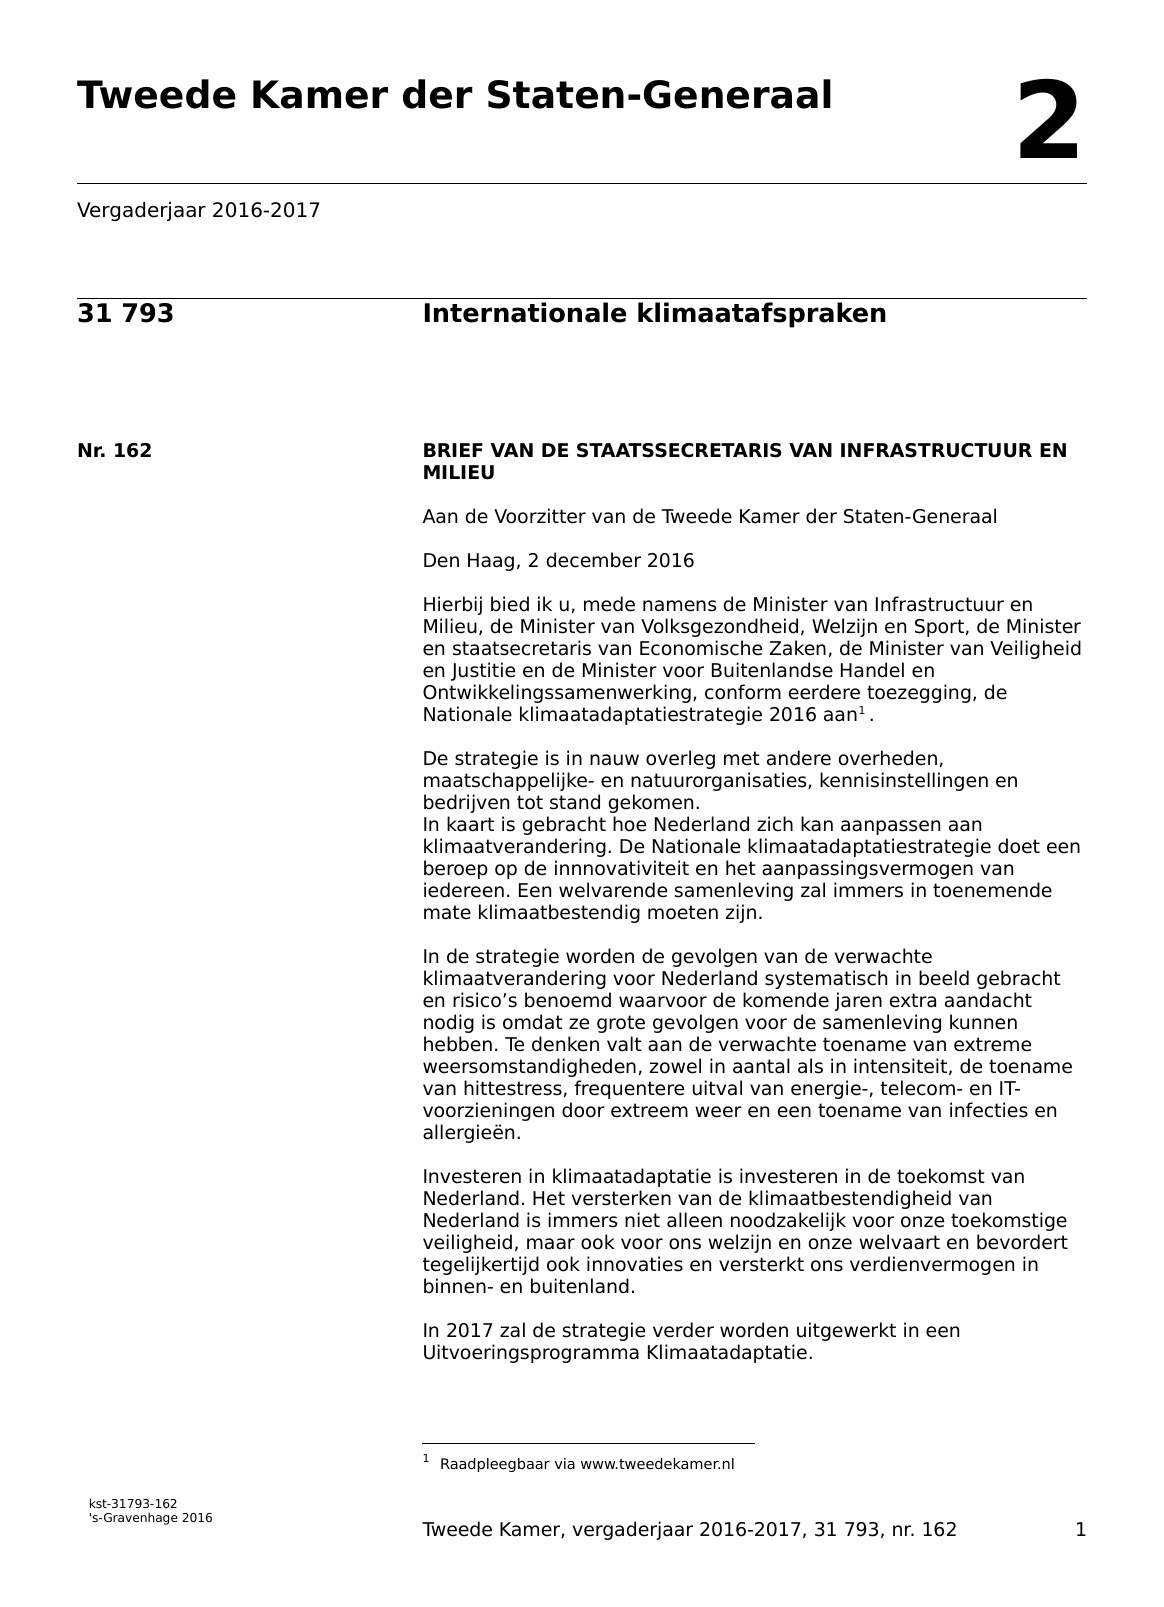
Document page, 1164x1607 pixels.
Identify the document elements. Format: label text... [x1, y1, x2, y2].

text In de strategie worden de gevolgen van de verwachte klimaatverandering voor Nederland systematisch in beeld gebracht en risico’s benoemd waarvoor de komende jaren extra aandacht nodig is omdat ze grote gevolgen voor de samenleving kunnen hebben. Te denken valt aan de verwachte toename van extreme weersomstandigheden, zowel in aantal als in intensiteit, de toename van hittestress, frequentere uitval van energie-, telecom- en IT-voorzieningen door extreem weer en een toename van infecties en allergieën. [422, 946, 1087, 1144]
subtitle Nr. 162 BRIEF VAN DE STAATSSECRETARIS VAN INFRASTRUCTUUR EN MILIEU [77, 440, 1087, 484]
text Aan de Voorzitter van de Tweede Kamer der Staten-Generaal [422, 506, 1087, 528]
table_header Tweede Kamer der Staten-Generaal [77, 59, 886, 183]
text Hierbij bied ik u, mede namens de Minister van Infrastructuur en Milieu, de Minister van Volksgezondheid, Welzijn en Sport, de Minister en staatsecretaris van Economische Zaken, de Minister van Veiligheid en Justitie en de Minister voor Buitenlandse Handel en Ontwikkelingssamenwerking, conform eerdere toezegging, de Nationale klimaatadaptatiestrategie 2016 aan. [422, 594, 1087, 726]
table_cell Vergaderjaar 2016-2017 [77, 184, 1087, 298]
text In kaart is gebracht hoe Nederland zich kan aanpassen aan klimaatverandering. De Nationale klimaatadaptatiestrategie doet een beroep op de innnovativiteit en het aanpassingsvermogen van iedereen. Een welvarende samenleving zal immers in toenemende mate klimaatbestendig moeten zijn. [422, 814, 1087, 924]
text De strategie is in nauw overleg met andere overheden, maatschappelijke- en natuurorganisaties, kennisinstellingen en bedrijven tot stand gekomen. [422, 748, 1087, 814]
subtitle 31 793 Internationale klimaatafspraken [77, 299, 1087, 329]
text Den Haag, 2 december 2016 [422, 550, 1087, 572]
table_header 2 [886, 59, 1087, 183]
text kst-31793-162 [88, 1497, 323, 1511]
text Investeren in klimaatadaptatie is investeren in de toekomst van Nederland. Het versterken van de klimaatbestendigheid van Nederland is immers niet alleen noodzakelijk voor onze toekomstige veiligheid, maar ook voor ons welzijn en onze welvaart en bevordert tegelijkertijd ook innovaties en versterkt ons verdienvermogen in binnen- en buitenland. [422, 1166, 1087, 1298]
text In 2017 zal de strategie verder worden uitgewerkt in een Uitvoeringsprogramma Klimaatadaptatie. [422, 1320, 1087, 1364]
text Raadpleegbaar via www.tweedekamer.nl [422, 1452, 1087, 1474]
text 's-Gravenhage 2016 [88, 1511, 323, 1525]
